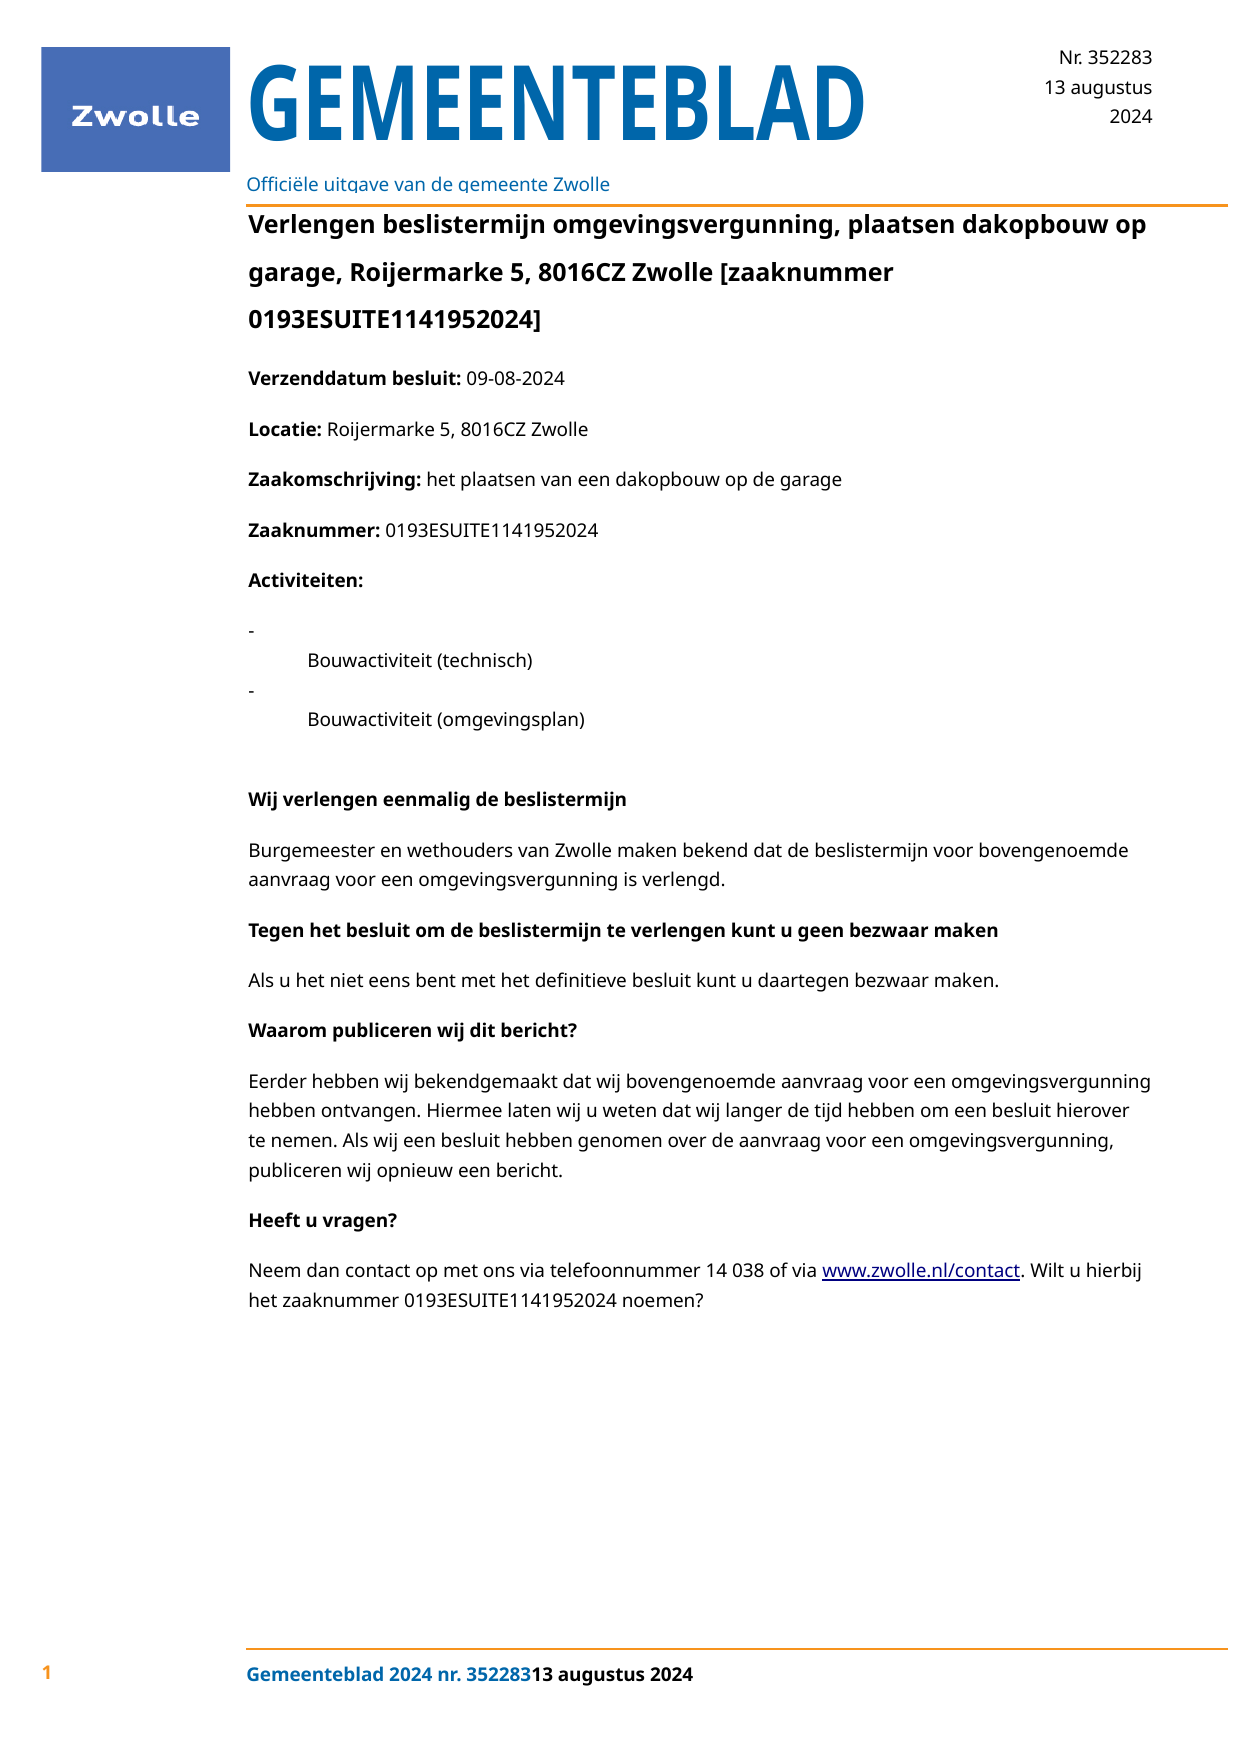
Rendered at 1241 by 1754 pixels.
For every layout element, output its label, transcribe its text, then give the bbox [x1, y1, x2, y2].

text Waarom publiceren wij dit bericht? [248, 1018, 1152, 1043]
text Wij verlengen eenmalig de beslistermijn [248, 786, 1152, 812]
text Als u het niet eens bent met het definitieve besluit kunt u daartegen bezwaar maken. [248, 967, 1152, 993]
text Verzenddatum besluit: 09-08-2024 [248, 366, 1152, 391]
text Neem dan contact op met ons via telefoonnummer 14 038 of via www.zwolle.nl/contact. Wilt u hierbij het zaaknummer 0193ESUITE1141952024 noemen? [248, 1258, 1152, 1313]
text Zaakomschrijving: het plaatsen van een dakopbouw op de garage [248, 466, 1152, 492]
text Eerder hebben wij bekendgemaakt dat wij bovengenoemde aanvraag voor een omgevingsvergunning hebben ontvangen. Hiermee laten wij u weten dat wij langer de tijd hebben om een besluit hierover te nemen. Als wij een besluit hebben genomen over de aanvraag voor een omgevingsvergunning, publiceren wij opnieuw een bericht. [248, 1068, 1152, 1182]
picture [41, 47, 231, 172]
list Bouwactiviteit (omgevingsplan) [248, 706, 1152, 732]
text Zaaknummer: 0193ESUITE1141952024 [248, 517, 1152, 542]
text Tegen het besluit om de beslistermijn te verlengen kunt u geen bezwaar maken [248, 917, 1152, 942]
text Locatie: Roijermarke 5, 8016CZ Zwolle [248, 416, 1152, 442]
text Verlengen beslistermijn omgevingsvergunning, plaatsen dakopbouw op garage, Roijermarke 5, 8016CZ Zwolle [zaaknummer 0193ESUITE1141952024] [248, 207, 1152, 336]
text Heeft u vragen? [248, 1207, 1152, 1233]
text Activiteiten: [248, 567, 1152, 593]
text Burgemeester en wethouders van Zwolle maken bekend dat de beslistermijn voor bovengenoemde aanvraag voor een omgevingsvergunning is verlengd. [248, 837, 1152, 892]
list Bouwactiviteit (technisch) [248, 647, 1152, 673]
